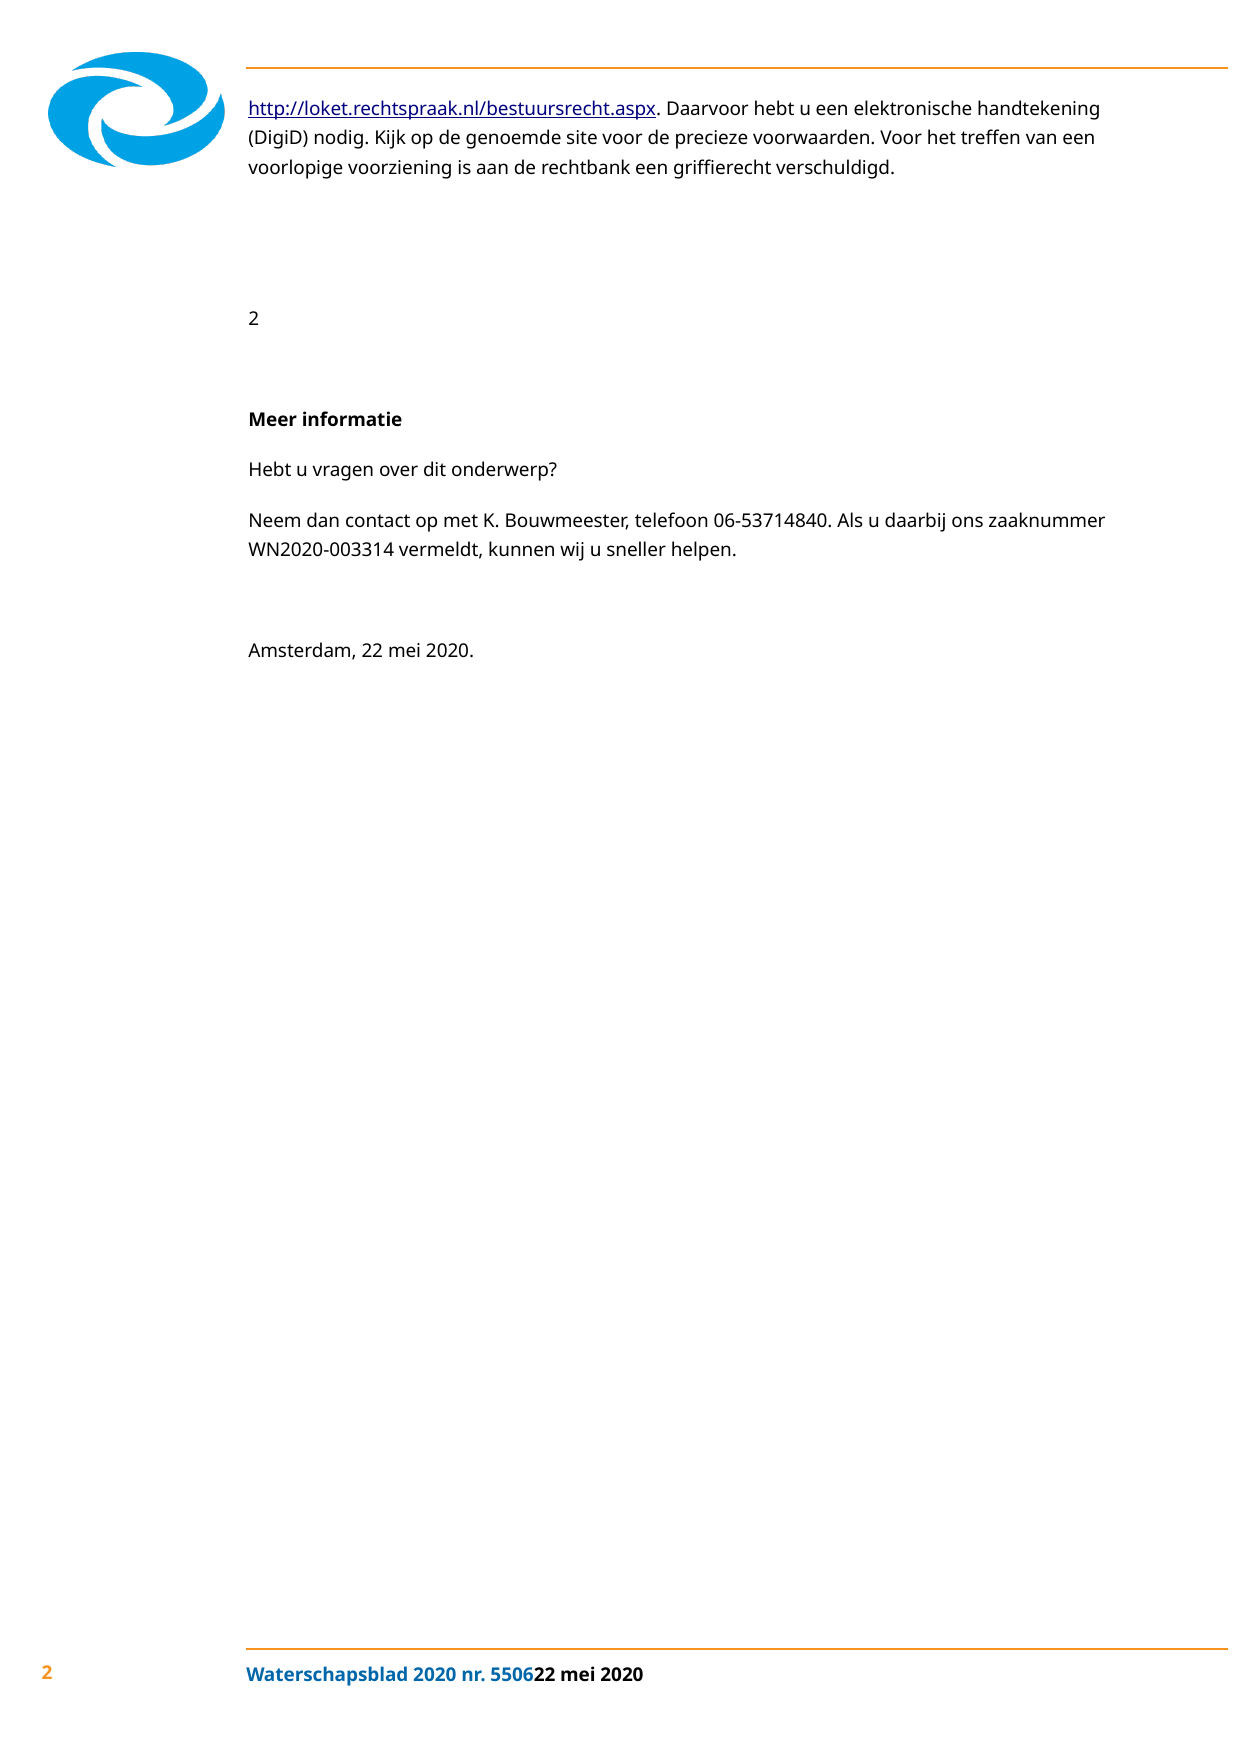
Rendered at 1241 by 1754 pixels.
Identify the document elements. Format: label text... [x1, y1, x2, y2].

text Meer informatie [248, 406, 1152, 432]
text Hebt u vragen over dit onderwerp? [248, 456, 1152, 482]
text Neem dan contact op met K. Bouwmeester, telefoon 06-53714840. Als u daarbij ons zaaknummer WN2020-003314 vermeldt, kunnen wij u sneller helpen. [248, 507, 1152, 562]
text Amsterdam, 22 mei 2020. [248, 637, 1152, 663]
text 2 [248, 305, 1152, 331]
picture [41, 47, 231, 172]
text http://loket.rechtspraak.nl/bestuursrecht.aspx. Daarvoor hebt u een elektronische handtekening (DigiD) nodig. Kijk op de genoemde site voor de precieze voorwaarden. Voor het treffen van een voorlopige voorziening is aan de rechtbank een griffierecht verschuldigd. [248, 95, 1152, 180]
